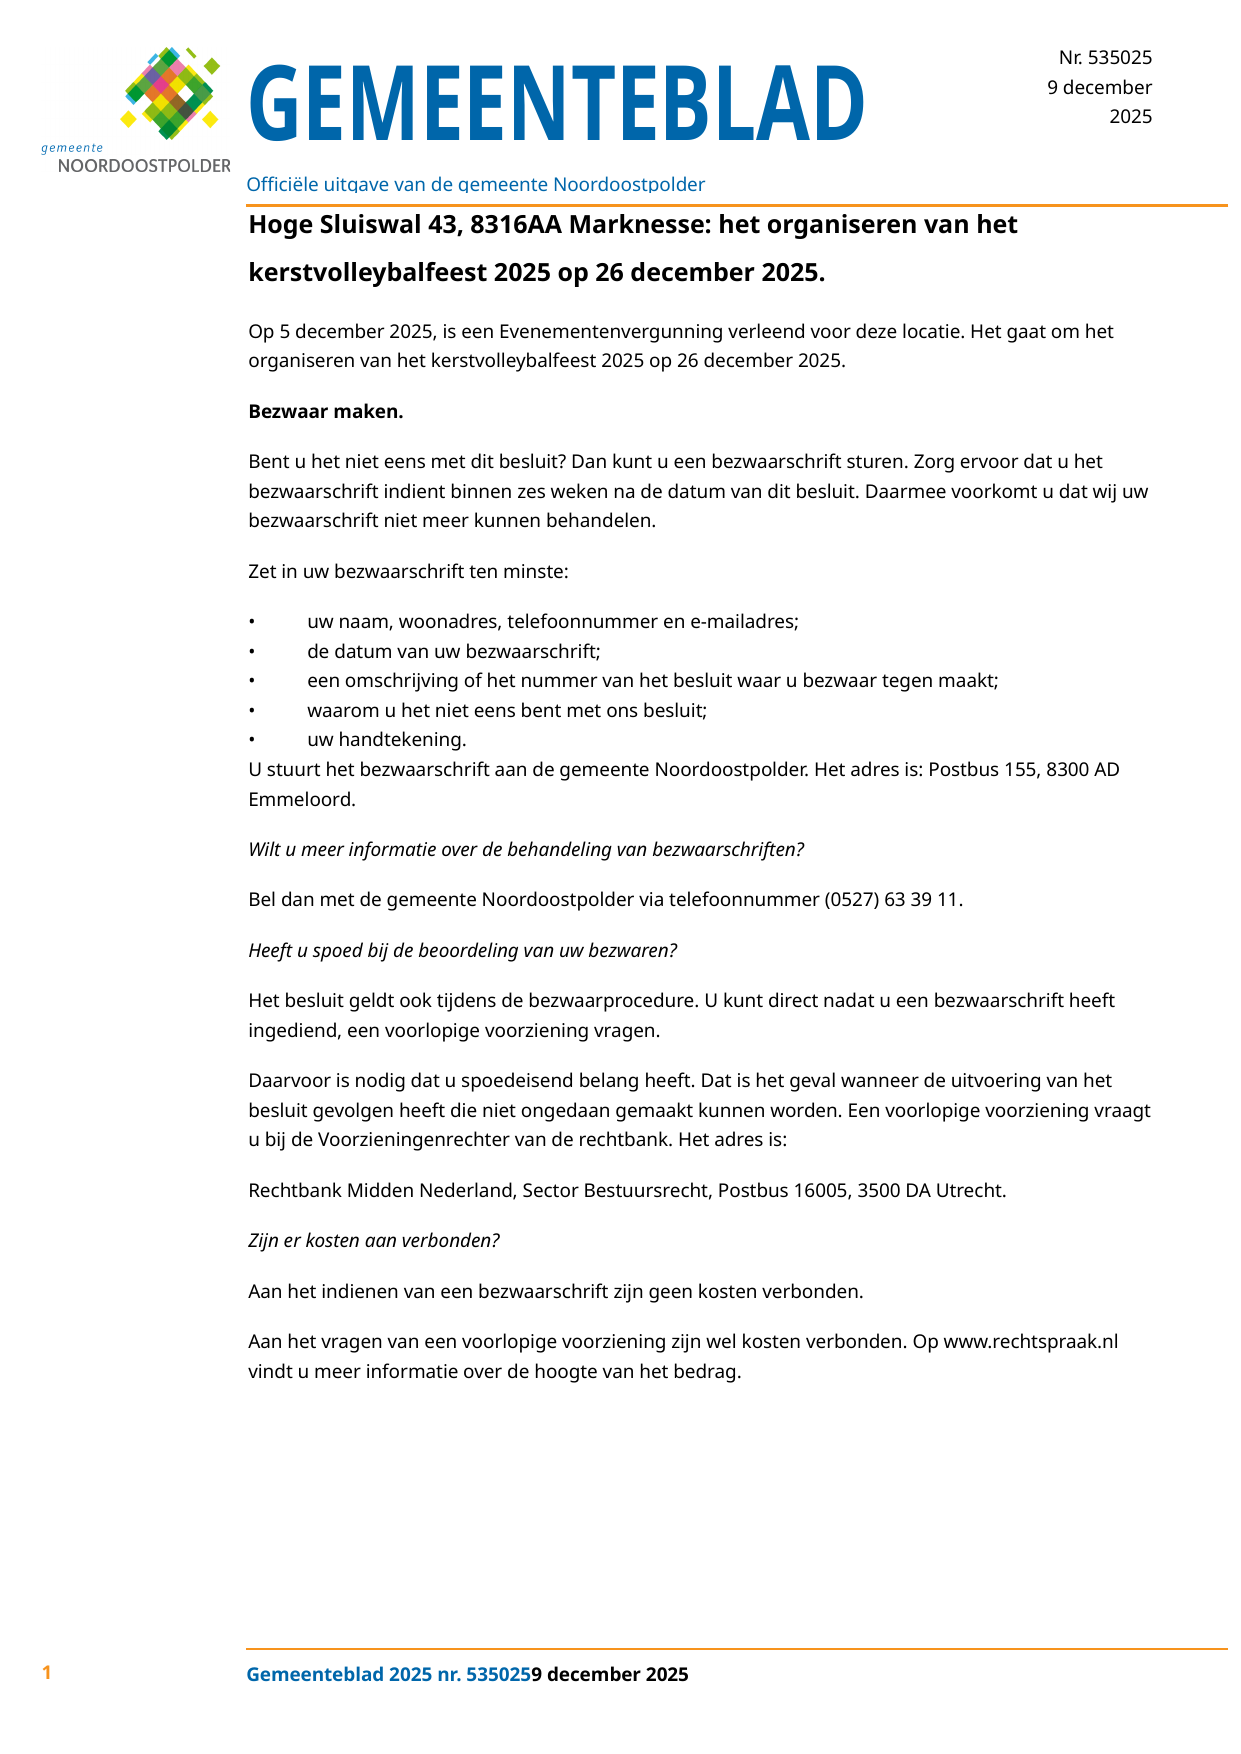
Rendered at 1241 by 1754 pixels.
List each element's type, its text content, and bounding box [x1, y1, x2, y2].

picture [41, 47, 231, 172]
text Bent u het niet eens met dit besluit? Dan kunt u een bezwaarschrift sturen. Zorg ervoor dat u het bezwaarschrift indient binnen zes weken na de datum van dit besluit. Daarmee voorkomt u dat wij uw bezwaarschrift niet meer kunnen behandelen. [248, 448, 1152, 533]
text Aan het indienen van een bezwaarschrift zijn geen kosten verbonden. [248, 1278, 1152, 1304]
list de datum van uw bezwaarschrift; [248, 638, 1152, 664]
list uw naam, woonadres, telefoonnummer en e-mailadres; [248, 608, 1152, 634]
text Zijn er kosten aan verbonden? [248, 1227, 1152, 1253]
text Aan het vragen van een voorlopige voorziening zijn wel kosten verbonden. Op www.rechtspraak.nl vindt u meer informatie over de hoogte van het bedrag. [248, 1328, 1152, 1384]
text U stuurt het bezwaarschrift aan de gemeente Noordoostpolder. Het adres is: Postbus 155, 8300 AD Emmeloord. [248, 756, 1152, 812]
text Op 5 december 2025, is een Evenementenvergunning verleend voor deze locatie. Het gaat om het organiseren van het kerstvolleybalfeest 2025 op 26 december 2025. [248, 318, 1152, 373]
text Hoge Sluiswal 43, 8316AA Marknesse: het organiseren van het kerstvolleybalfeest 2025 op 26 december 2025. [248, 207, 1152, 288]
text Bel dan met de gemeente Noordoostpolder via telefoonnummer (0527) 63 39 11. [248, 887, 1152, 912]
text Bezwaar maken. [248, 398, 1152, 424]
text Zet in uw bezwaarschrift ten minste: [248, 558, 1152, 584]
list uw handtekening. [248, 727, 1152, 752]
text Wilt u meer informatie over de behandeling van bezwaarschriften? [248, 836, 1152, 862]
text Rechtbank Midden Nederland, Sector Bestuursrecht, Postbus 16005, 3500 DA Utrecht. [248, 1177, 1152, 1203]
text Heeft u spoed bij de beoordeling van uw bezwaren? [248, 937, 1152, 963]
text Het besluit geldt ook tijdens de bezwaarprocedure. U kunt direct nadat u een bezwaarschrift heeft ingediend, een voorlopige voorziening vragen. [248, 987, 1152, 1043]
list waarom u het niet eens bent met ons besluit; [248, 697, 1152, 723]
text Daarvoor is nodig dat u spoedeisend belang heeft. Dat is het geval wanneer de uitvoering van het besluit gevolgen heeft die niet ongedaan gemaakt kunnen worden. Een voorlopige voorziening vraagt u bij de Voorzieningenrechter van de rechtbank. Het adres is: [248, 1067, 1152, 1152]
list een omschrijving of het nummer van het besluit waar u bezwaar tegen maakt; [248, 667, 1152, 693]
